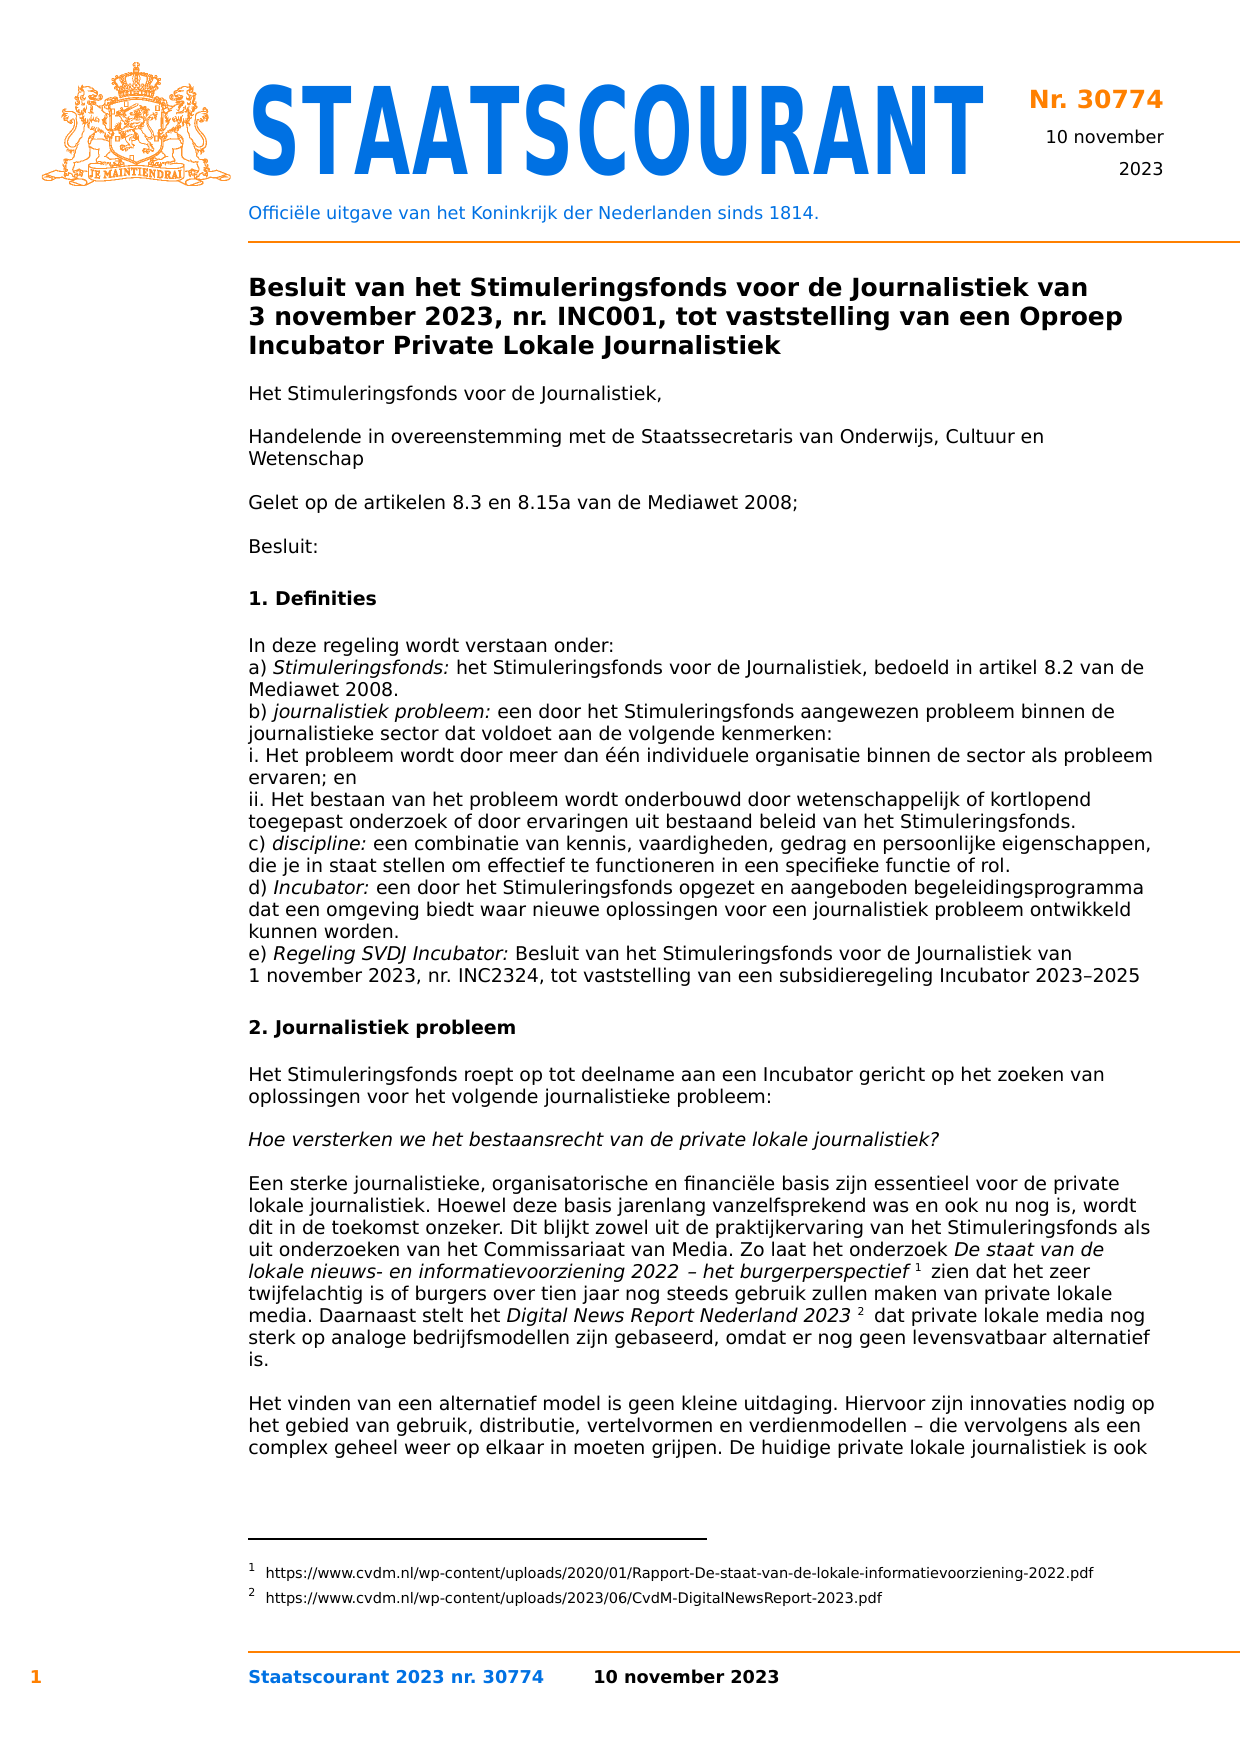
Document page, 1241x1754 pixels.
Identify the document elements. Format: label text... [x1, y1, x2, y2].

table_header [25, 62, 248, 241]
table_header Nr. 30774 [998, 62, 1240, 121]
subtitle Besluit van het Stimuleringsfonds voor de Journalistiek van 3 november 2023, nr. INC001, tot vaststelling van een Oproep Incubator Private Lokale Journalistiek [248, 273, 1163, 361]
table_cell Officiële uitgave van het Koninkrijk der Nederlanden sinds 1814. [248, 203, 1240, 241]
subtitle Hoe versterken we het bestaansrecht van de private lokale journalistiek? [248, 1129, 1163, 1151]
subtitle 2. Journalistiek probleem [248, 1017, 1163, 1038]
text e) Regeling SVDJ Incubator: Besluit van het Stimuleringsfonds voor de Journalistiek van 1 november 2023, nr. INC2324, tot vaststelling van een subsidieregeling Incubator 2023–2025 [248, 943, 1163, 987]
text ii. Het bestaan van het probleem wordt onderbouwd door wetenschappelijk of kortlopend toegepast onderzoek of door ervaringen uit bestaand beleid van het Stimuleringsfonds. [248, 789, 1163, 833]
table_cell 2023 [998, 153, 1240, 203]
picture [41, 62, 231, 186]
text c) discipline: een combinatie van kennis, vaardigheden, gedrag en persoonlijke eigenschappen, die je in staat stellen om effectief te functioneren in een specifieke functie of rol. [248, 833, 1163, 877]
text In deze regeling wordt verstaan onder: [248, 635, 1163, 657]
text Besluit: [248, 536, 1163, 558]
text i. Het probleem wordt door meer dan één individuele organisatie binnen de sector als probleem ervaren; en [248, 745, 1163, 789]
text Het Stimuleringsfonds roept op tot deelname aan een Incubator gericht op het zoeken van oplossingen voor het volgende journalistieke probleem: [248, 1063, 1163, 1107]
text b) journalistiek probleem: een door het Stimuleringsfonds aangewezen probleem binnen de journalistieke sector dat voldoet aan de volgende kenmerken: [248, 701, 1163, 745]
text https://www.cvdm.nl/wp-content/uploads/2020/01/Rapport-De-staat-van-de-lokale-informatievoorziening-2022.pdf [248, 1561, 1163, 1583]
text Gelet op de artikelen 8.3 en 8.15a van de Mediawet 2008; [248, 492, 1163, 514]
text Een sterke journalistieke, organisatorische en financiële basis zijn essentieel voor de private lokale journalistiek. Hoewel deze basis jarenlang vanzelfsprekend was en ook nu nog is, wordt dit in de toekomst onzeker. Dit blijkt zowel uit de praktijkervaring van het Stimuleringsfonds als uit onderzoeken van het Commissariaat van Media. Zo laat het onderzoek De staat van de lokale nieuws- en informatievoorziening 2022 – het burgerperspectief zien dat het zeer twijfelachtig is of burgers over tien jaar nog steeds gebruik zullen maken van private lokale media. Daarnaast stelt het Digital News Report Nederland 2023 dat private lokale media nog sterk op analoge bedrijfsmodellen zijn gebaseerd, omdat er nog geen levensvatbaar alternatief is. [248, 1173, 1163, 1371]
table_header STAATSCOURANT [248, 62, 998, 203]
text Handelende in overeenstemming met de Staatssecretaris van Onderwijs, Cultuur en Wetenschap [248, 426, 1163, 470]
table_cell 10 november [998, 121, 1240, 153]
text d) Incubator: een door het Stimuleringsfonds opgezet en aangeboden begeleidingsprogramma dat een omgeving biedt waar nieuwe oplossingen voor een journalistiek probleem ontwikkeld kunnen worden. [248, 877, 1163, 943]
text https://www.cvdm.nl/wp-content/uploads/2023/06/CvdM-DigitalNewsReport-2023.pdf [248, 1586, 1163, 1608]
subtitle 1. Definities [248, 588, 1163, 610]
text Het vinden van een alternatief model is geen kleine uitdaging. Hiervoor zijn innovaties nodig op het gebied van gebruik, distributie, vertelvormen en verdienmodellen – die vervolgens als een complex geheel weer op elkaar in moeten grijpen. De huidige private lokale journalistiek is ook [248, 1393, 1163, 1459]
text Het Stimuleringsfonds voor de Journalistiek, [248, 382, 1163, 404]
text a) Stimuleringsfonds: het Stimuleringsfonds voor de Journalistiek, bedoeld in artikel 8.2 van de Mediawet 2008. [248, 657, 1163, 701]
